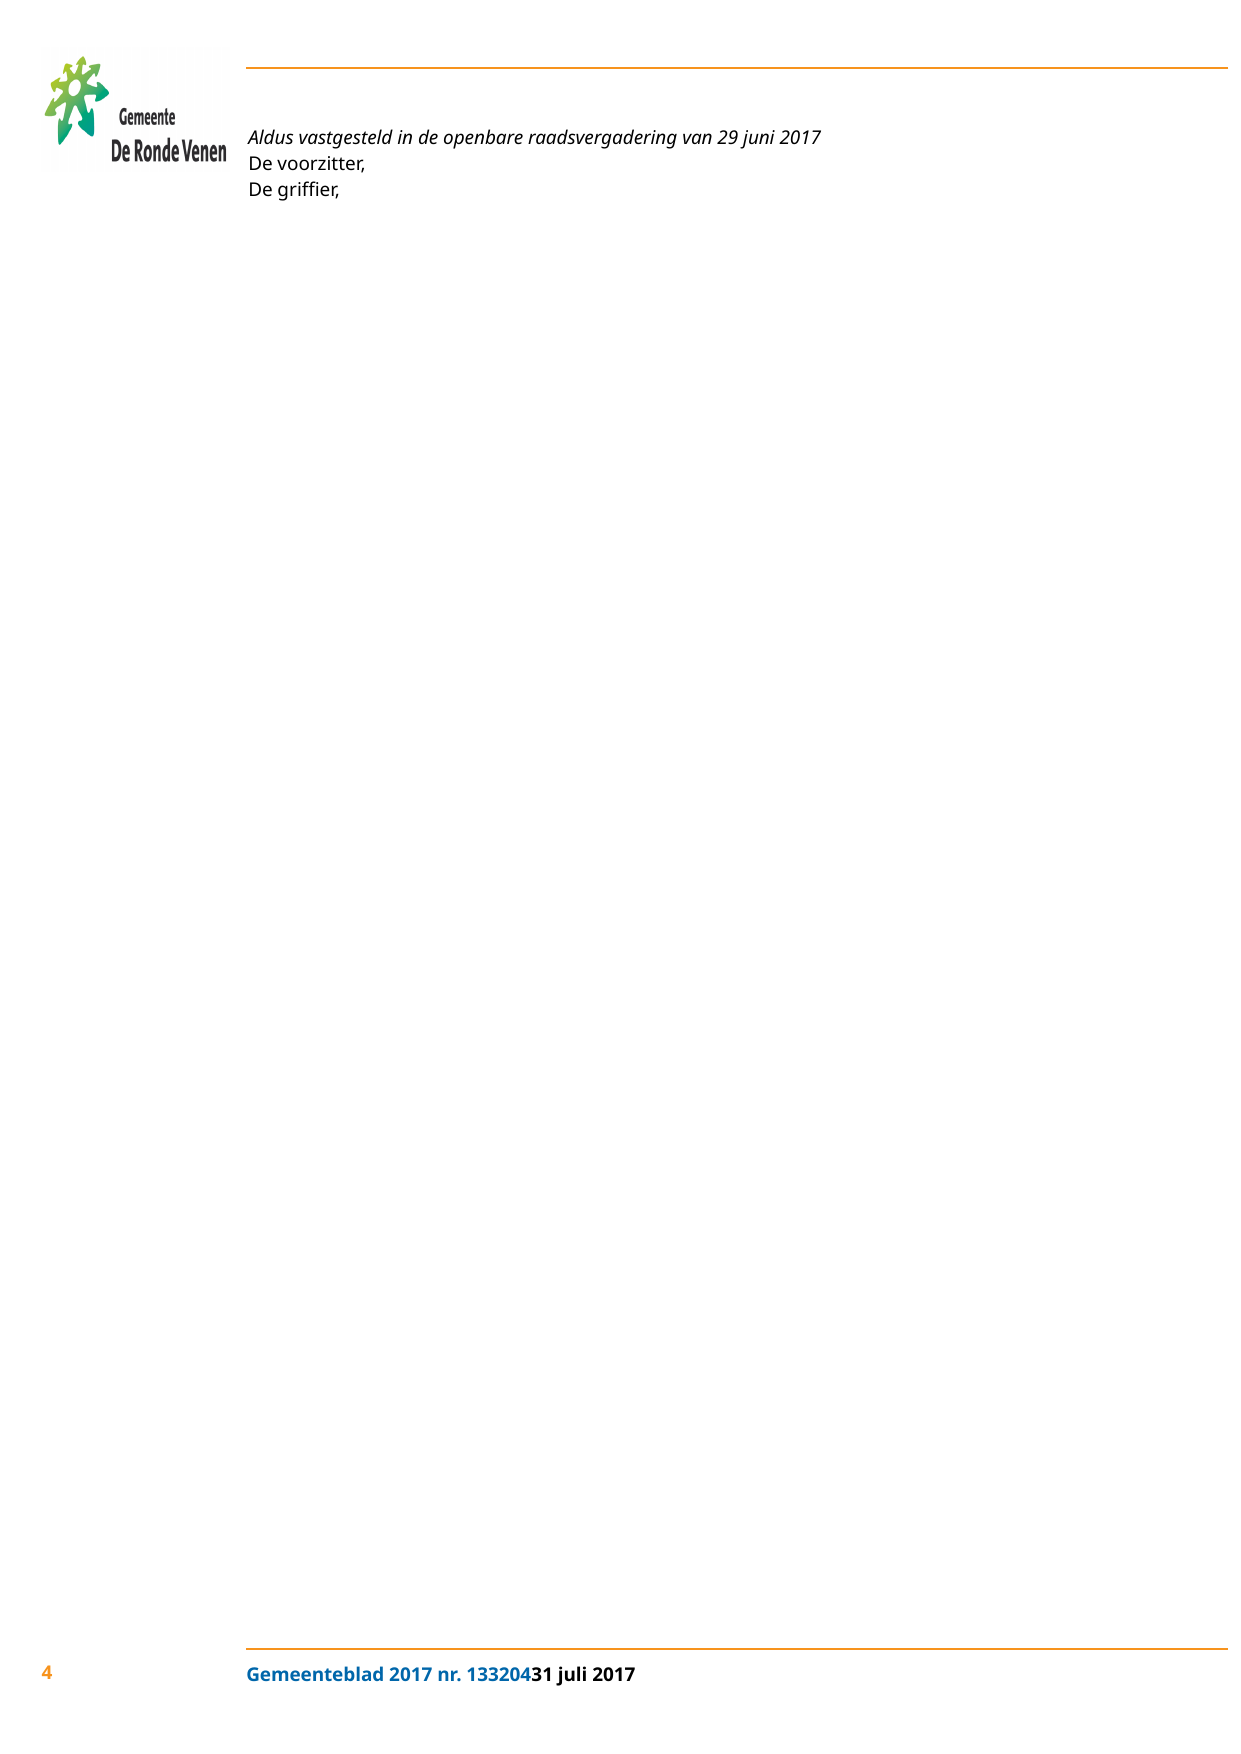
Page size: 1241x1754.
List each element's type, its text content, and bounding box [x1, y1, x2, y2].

text Aldus vastgesteld in de openbare raadsvergadering van 29 juni 2017 [248, 124, 1152, 150]
text De griffier, [248, 176, 1152, 202]
text De voorzitter, [248, 150, 1152, 176]
picture [41, 47, 231, 172]
